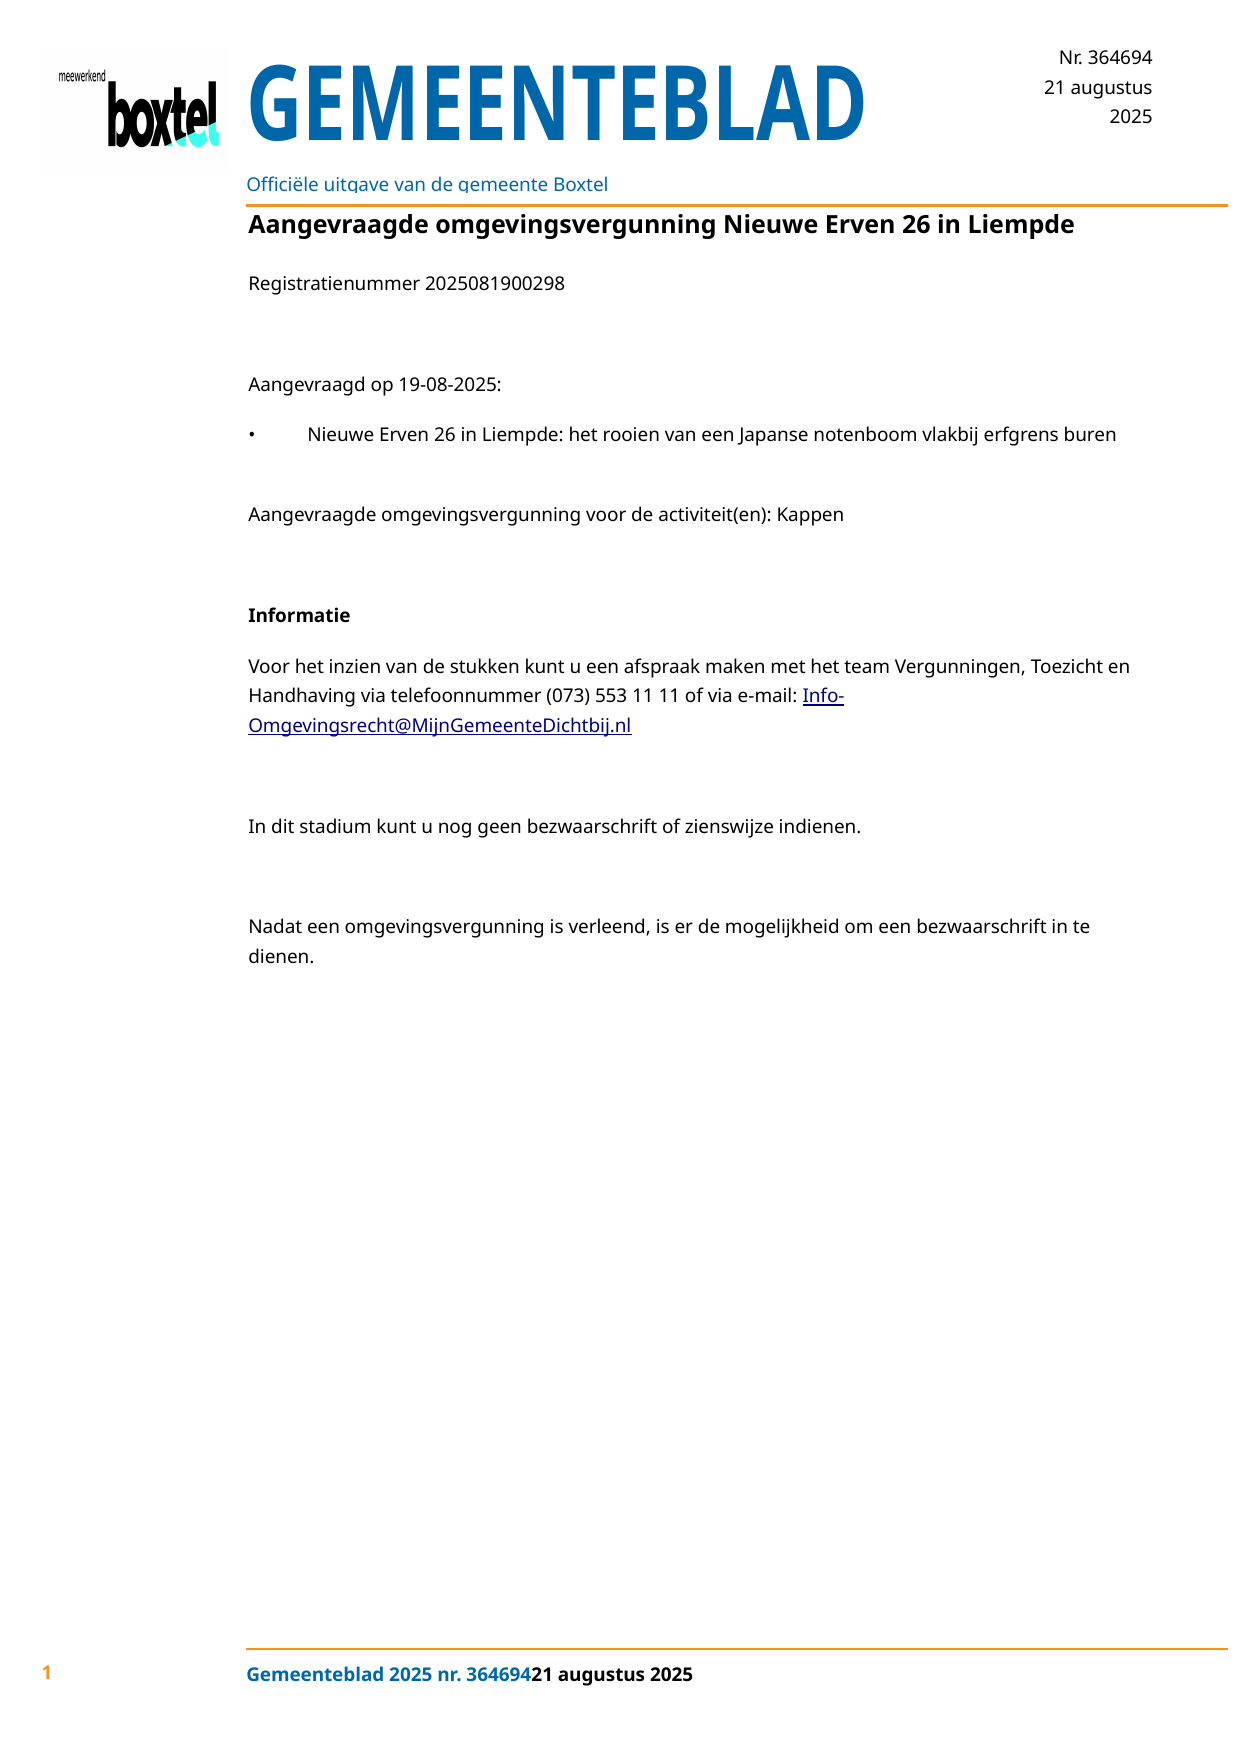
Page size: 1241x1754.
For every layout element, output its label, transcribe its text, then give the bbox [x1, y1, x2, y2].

text Nadat een omgevingsvergunning is verleend, is er de mogelijkheid om een bezwaarschrift in te dienen. [248, 914, 1152, 969]
list Nieuwe Erven 26 in Liempde: het rooien van een Japanse notenboom vlakbij erfgrens buren [248, 422, 1152, 447]
text Voor het inzien van de stukken kunt u een afspraak maken met het team Vergunningen, Toezicht en Handhaving via telefoonnummer (073) 553 11 11 of via e-mail: Info-Omgevingsrecht@MijnGemeenteDichtbij.nl [248, 653, 1152, 738]
text Informatie [248, 602, 1152, 628]
text Aangevraagde omgevingsvergunning voor de activiteit(en): Kappen [248, 502, 1152, 527]
text In dit stadium kunt u nog geen bezwaarschrift of zienswijze indienen. [248, 813, 1152, 838]
picture [41, 47, 231, 172]
text Aangevraagd op 19-08-2025: [248, 371, 1152, 397]
text Registratienummer 2025081900298 [248, 270, 1152, 296]
text Aangevraagde omgevingsvergunning Nieuwe Erven 26 in Liempde [248, 207, 1152, 241]
